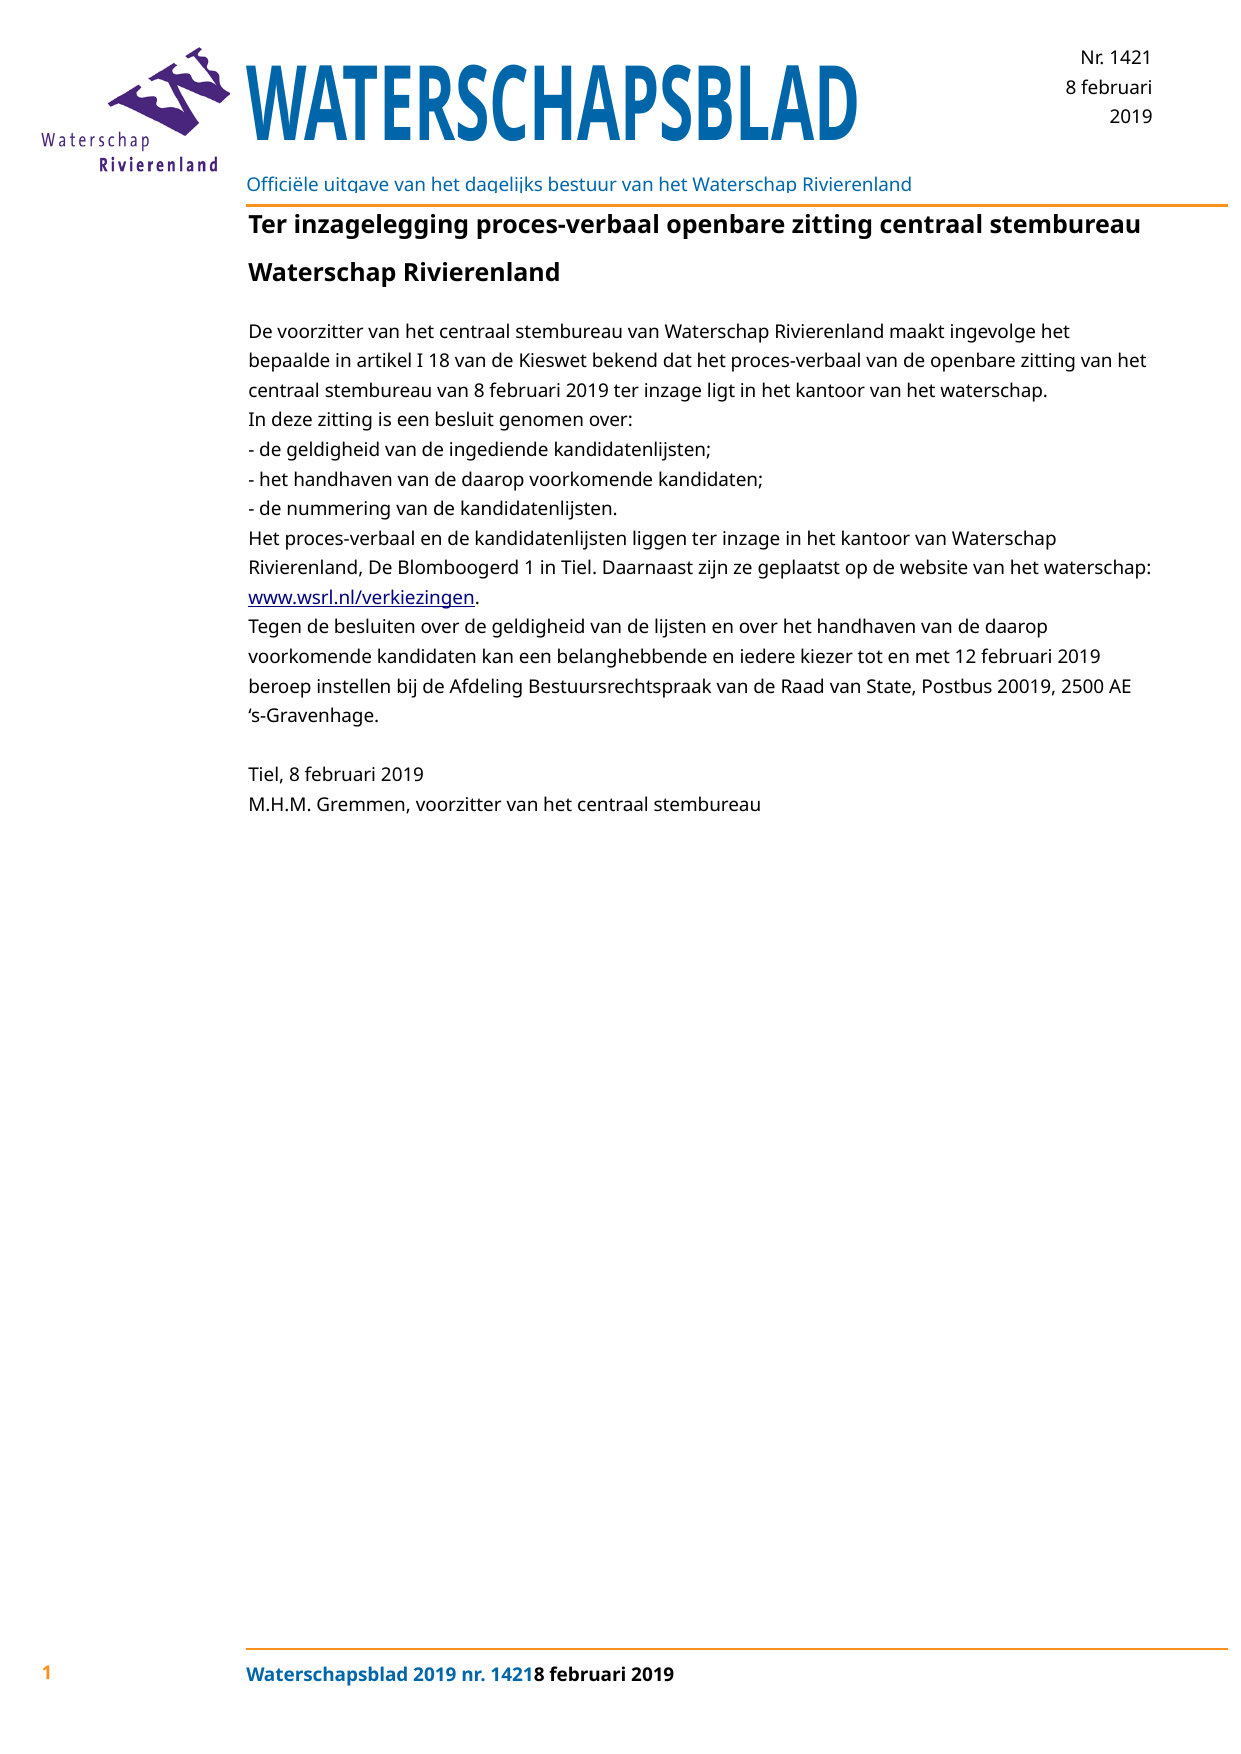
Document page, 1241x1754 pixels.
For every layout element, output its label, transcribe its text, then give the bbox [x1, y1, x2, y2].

text - de geldigheid van de ingediende kandidatenlijsten; [248, 436, 1152, 462]
text Tegen de besluiten over de geldigheid van de lijsten en over het handhaven van de daarop voorkomende kandidaten kan een belanghebbende en iedere kiezer tot en met 12 februari 2019 beroep instellen bij de Afdeling Bestuursrechtspraak van de Raad van State, Postbus 20019, 2500 AE ‘s-Gravenhage. [248, 614, 1152, 728]
picture [41, 47, 231, 172]
text - het handhaven van de daarop voorkomende kandidaten; [248, 466, 1152, 492]
text In deze zitting is een besluit genomen over: [248, 407, 1152, 432]
text Het proces-verbaal en de kandidatenlijsten liggen ter inzage in het kantoor van Waterschap Rivierenland, De Blomboogerd 1 in Tiel. Daarnaast zijn ze geplaatst op de website van het waterschap: www.wsrl.nl/verkiezingen. [248, 525, 1152, 610]
text Tiel, 8 februari 2019 [248, 762, 1152, 787]
text M.H.M. Gremmen, voorzitter van het centraal stembureau [248, 791, 1152, 817]
text De voorzitter van het centraal stembureau van Waterschap Rivierenland maakt ingevolge het bepaalde in artikel I 18 van de Kieswet bekend dat het proces-verbaal van de openbare zitting van het centraal stembureau van 8 februari 2019 ter inzage ligt in het kantoor van het waterschap. [248, 318, 1152, 403]
text Ter inzagelegging proces-verbaal openbare zitting centraal stembureau Waterschap Rivierenland [248, 207, 1152, 288]
text - de nummering van de kandidatenlijsten. [248, 495, 1152, 521]
